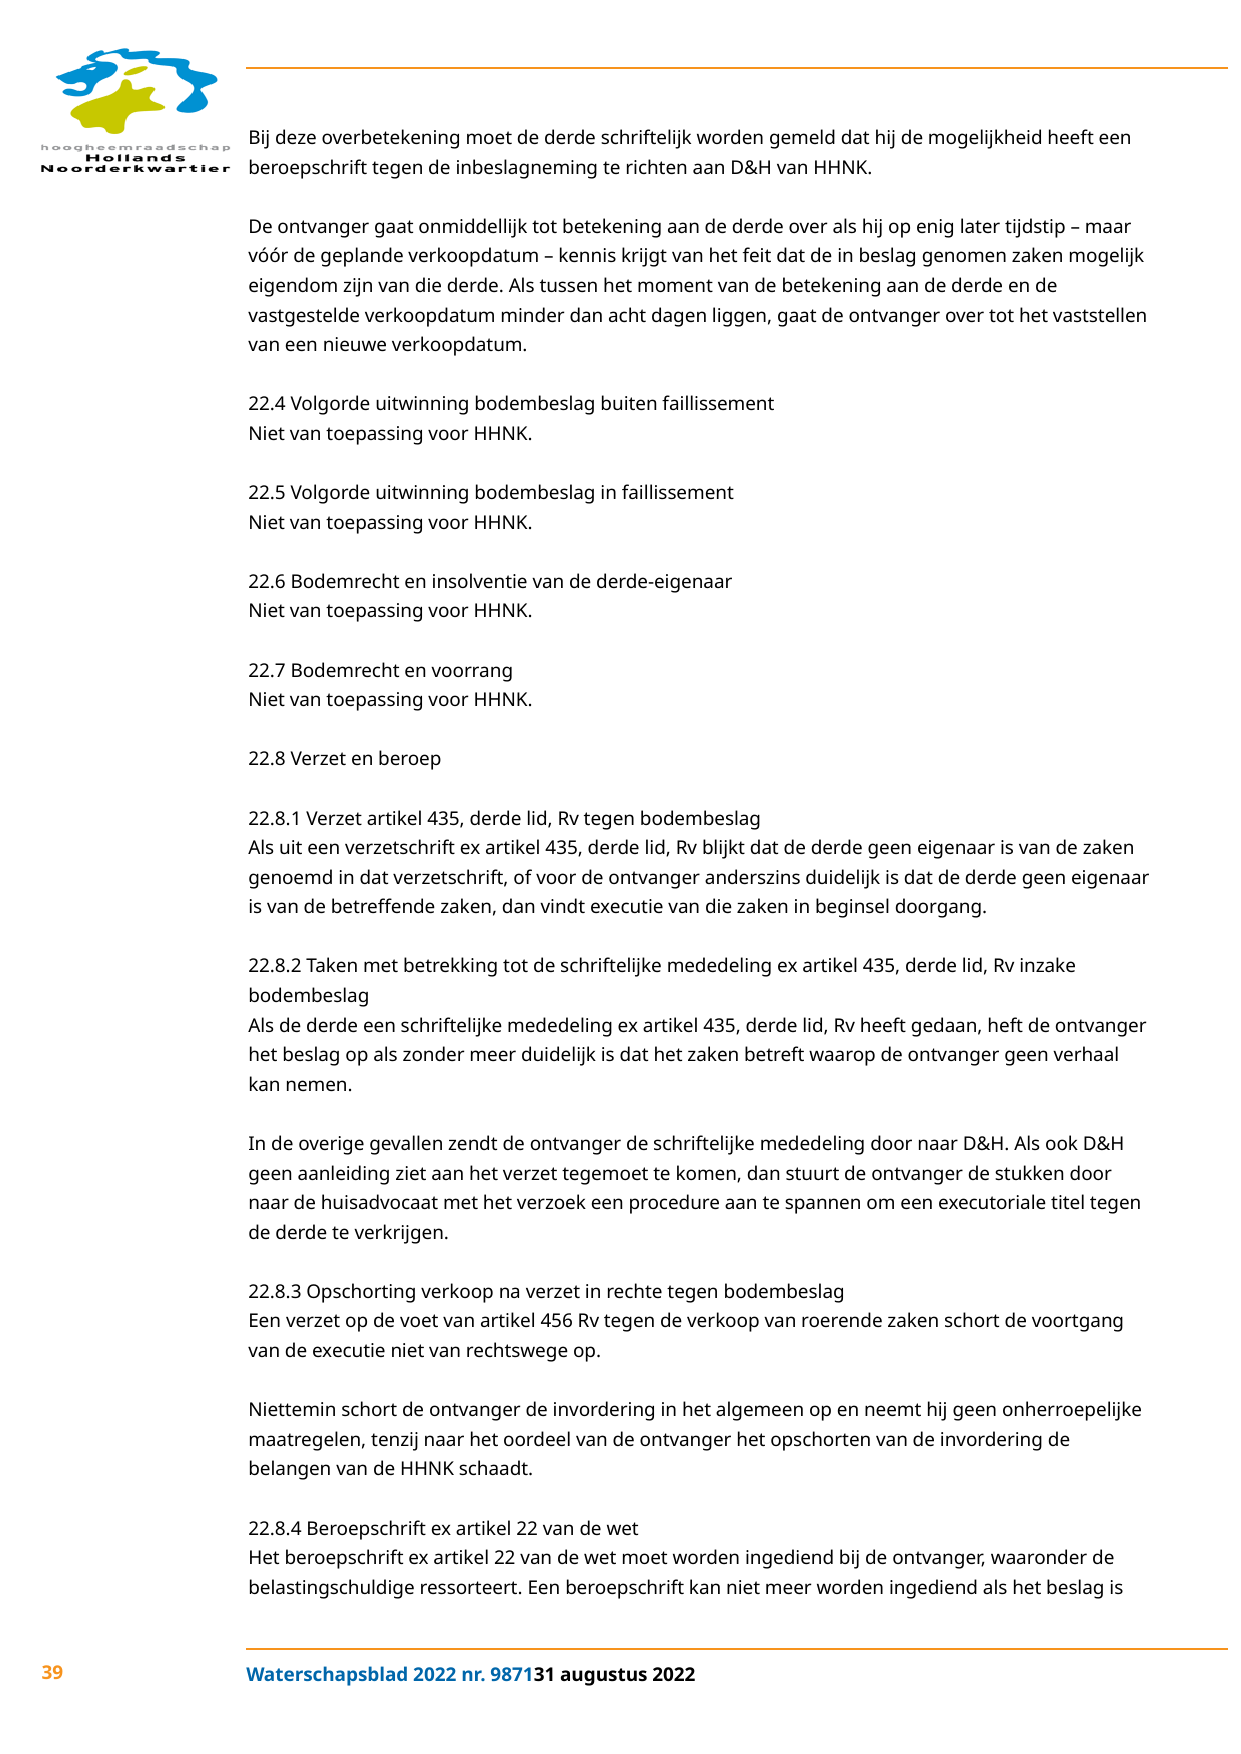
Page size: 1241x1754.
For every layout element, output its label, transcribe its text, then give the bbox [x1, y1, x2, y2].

text Een verzet op de voet van artikel 456 Rv tegen de verkoop van roerende zaken schort de voortgang van de executie niet van rechtswege op. [248, 1308, 1152, 1363]
text 22.8.4 Beroepschrift ex artikel 22 van de wet [248, 1515, 1152, 1541]
text Het beroepschrift ex artikel 22 van de wet moet worden ingediend bij de ontvanger, waaronder de belastingschuldige ressorteert. Een beroepschrift kan niet meer worden ingediend als het beslag is [248, 1544, 1152, 1600]
text 22.8.2 Taken met betrekking tot de schriftelijke mededeling ex artikel 435, derde lid, Rv inzake bodembeslag [248, 953, 1152, 1008]
text Niettemin schort de ontvanger de invordering in het algemeen op en neemt hij geen onherroepelijke maatregelen, tenzij naar het oordeel van de ontvanger het opschorten van de invordering de belangen van de HHNK schaadt. [248, 1396, 1152, 1481]
text 22.8.1 Verzet artikel 435, derde lid, Rv tegen bodembeslag [248, 805, 1152, 831]
text Niet van toepassing voor HHNK. [248, 686, 1152, 712]
text Als uit een verzetschrift ex artikel 435, derde lid, Rv blijkt dat de derde geen eigenaar is van de zaken genoemd in dat verzetschrift, of voor de ontvanger anderszins duidelijk is dat de derde geen eigenaar is van de betreffende zaken, dan vindt executie van die zaken in beginsel doorgang. [248, 834, 1152, 919]
text De ontvanger gaat onmiddellijk tot betekening aan de derde over als hij op enig later tijdstip – maar vóór de geplande verkoopdatum – kennis krijgt van het feit dat de in beslag genomen zaken mogelijk eigendom zijn van die derde. Als tussen het moment van de betekening aan de derde en de vastgestelde verkoopdatum minder dan acht dagen liggen, gaat de ontvanger over tot het vaststellen van een nieuwe verkoopdatum. [248, 213, 1152, 357]
text 22.7 Bodemrecht en voorrang [248, 657, 1152, 683]
text Niet van toepassing voor HHNK. [248, 509, 1152, 535]
picture [41, 47, 231, 172]
text 22.8 Verzet en beroep [248, 746, 1152, 771]
text Niet van toepassing voor HHNK. [248, 420, 1152, 446]
text Niet van toepassing voor HHNK. [248, 598, 1152, 623]
text 22.5 Volgorde uitwinning bodembeslag in faillissement [248, 479, 1152, 505]
text Als de derde een schriftelijke mededeling ex artikel 435, derde lid, Rv heeft gedaan, heft de ontvanger het beslag op als zonder meer duidelijk is dat het zaken betreft waarop de ontvanger geen verhaal kan nemen. [248, 1012, 1152, 1097]
text In de overige gevallen zendt de ontvanger de schriftelijke mededeling door naar D&H. Als ook D&H geen aanleiding ziet aan het verzet tegemoet te komen, dan stuurt de ontvanger de stukken door naar de huisadvocaat met het verzoek een procedure aan te spannen om een executoriale titel tegen de derde te verkrijgen. [248, 1130, 1152, 1245]
text 22.4 Volgorde uitwinning bodembeslag buiten faillissement [248, 391, 1152, 416]
text 22.8.3 Opschorting verkoop na verzet in rechte tegen bodembeslag [248, 1278, 1152, 1304]
text 22.6 Bodemrecht en insolventie van de derde-eigenaar [248, 568, 1152, 594]
text Bij deze overbetekening moet de derde schriftelijk worden gemeld dat hij de mogelijkheid heeft een beroepschrift tegen de inbeslagneming te richten aan D&H van HHNK. [248, 124, 1152, 180]
